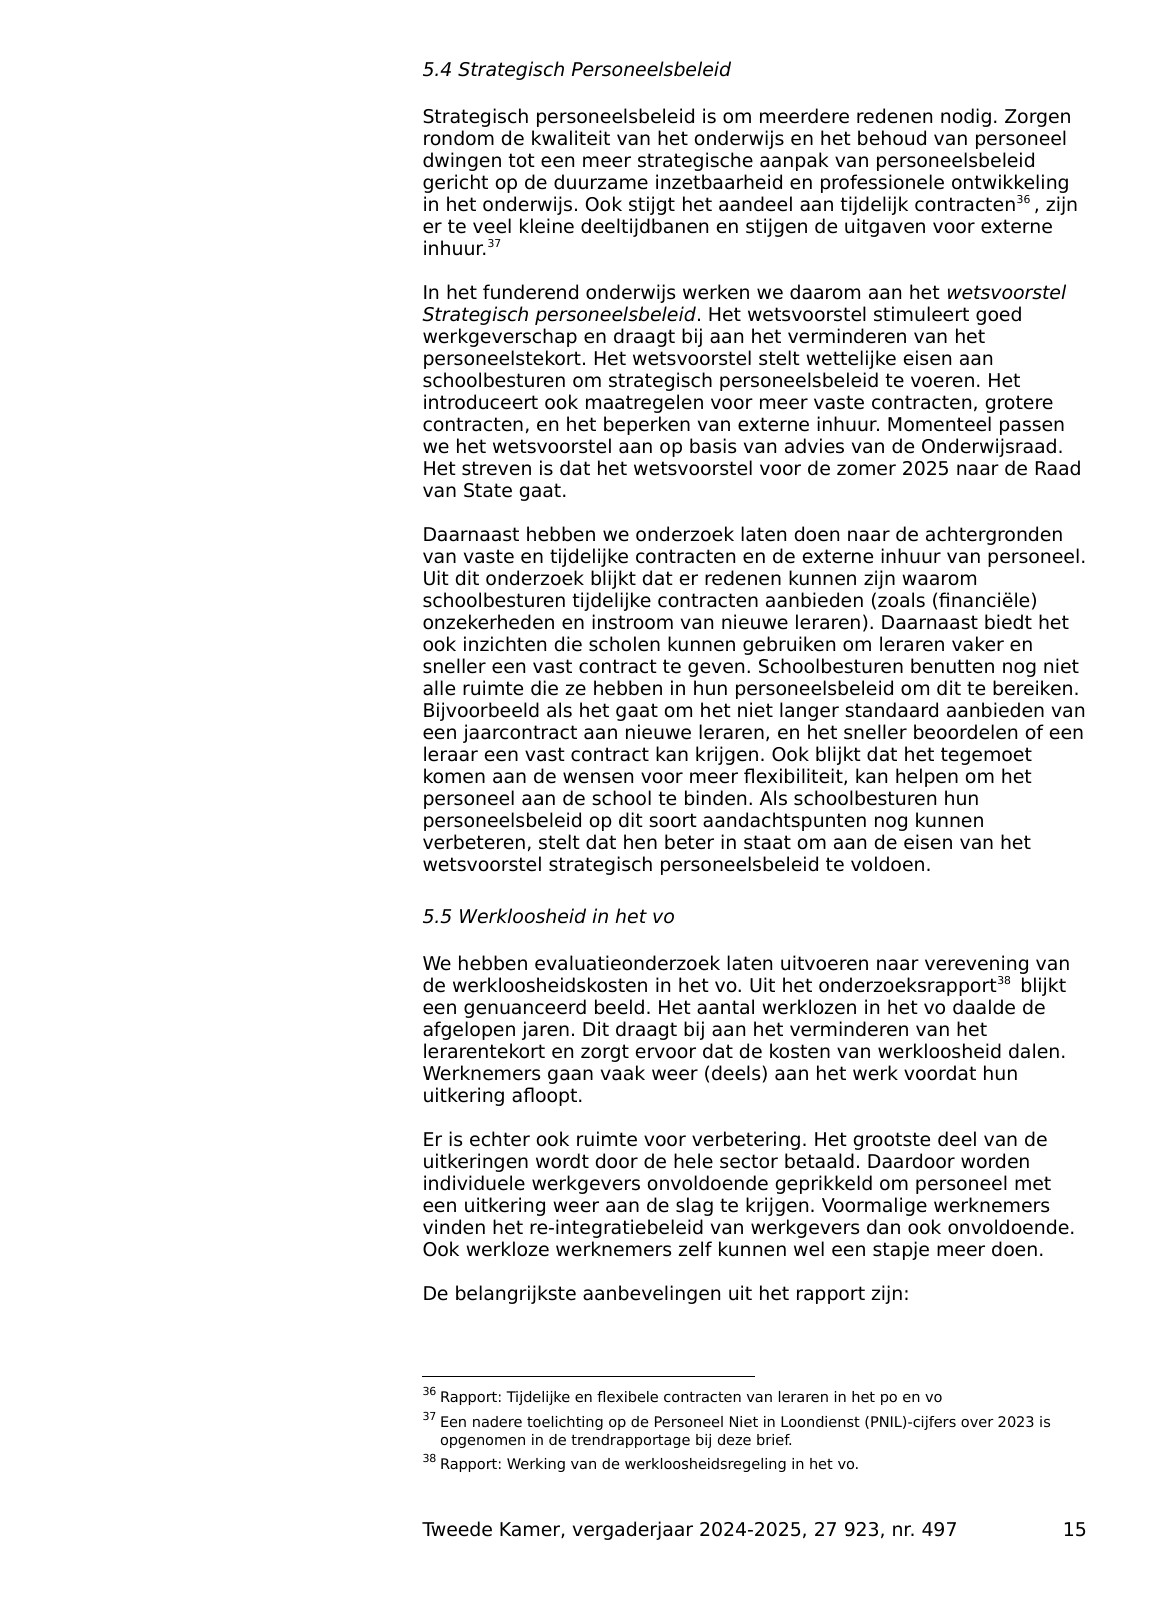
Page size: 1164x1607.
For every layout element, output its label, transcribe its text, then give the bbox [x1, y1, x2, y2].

text Rapport: Werking van de werkloosheidsregeling in het vo. [422, 1452, 1087, 1474]
text De belangrijkste aanbevelingen uit het rapport zijn: [422, 1283, 1087, 1305]
subtitle 5.5 Werkloosheid in het vo [422, 906, 1087, 928]
text We hebben evaluatieonderzoek laten uitvoeren naar verevening van de werkloosheidskosten in het vo. Uit het onderzoeksrapport blijkt een genuanceerd beeld. Het aantal werklozen in het vo daalde de afgelopen jaren. Dit draagt bij aan het verminderen van het lerarentekort en zorgt ervoor dat de kosten van werkloosheid dalen. Werknemers gaan vaak weer (deels) aan het werk voordat hun uitkering afloopt. [422, 953, 1087, 1107]
text Rapport: Tijdelijke en flexibele contracten van leraren in het po en vo [422, 1385, 1087, 1407]
text Strategisch personeelsbeleid is om meerdere redenen nodig. Zorgen rondom de kwaliteit van het onderwijs en het behoud van personeel dwingen tot een meer strategische aanpak van personeelsbeleid gericht op de duurzame inzetbaarheid en professionele ontwikkeling in het onderwijs. Ook stijgt het aandeel aan tijdelijk contracten, zijn er te veel kleine deeltijdbanen en stijgen de uitgaven voor externe inhuur. [422, 106, 1087, 260]
subtitle 5.4 Strategisch Personeelsbeleid [422, 59, 1087, 81]
text Een nadere toelichting op de Personeel Niet in Loondienst (PNIL)-cijfers over 2023 is opgenomen in de trendrapportage bij deze brief. [422, 1410, 1087, 1449]
text In het funderend onderwijs werken we daarom aan het wetsvoorstel Strategisch personeelsbeleid. Het wetsvoorstel stimuleert goed werkgeverschap en draagt bij aan het verminderen van het personeelstekort. Het wetsvoorstel stelt wettelijke eisen aan schoolbesturen om strategisch personeelsbeleid te voeren. Het introduceert ook maatregelen voor meer vaste contracten, grotere contracten, en het beperken van externe inhuur. Momenteel passen we het wetsvoorstel aan op basis van advies van de Onderwijsraad. Het streven is dat het wetsvoorstel voor de zomer 2025 naar de Raad van State gaat. [422, 282, 1087, 502]
text Er is echter ook ruimte voor verbetering. Het grootste deel van de uitkeringen wordt door de hele sector betaald. Daardoor worden individuele werkgevers onvoldoende geprikkeld om personeel met een uitkering weer aan de slag te krijgen. Voormalige werknemers vinden het re-integratiebeleid van werkgevers dan ook onvoldoende. Ook werkloze werknemers zelf kunnen wel een stapje meer doen. [422, 1129, 1087, 1261]
text Daarnaast hebben we onderzoek laten doen naar de achtergronden van vaste en tijdelijke contracten en de externe inhuur van personeel. Uit dit onderzoek blijkt dat er redenen kunnen zijn waarom schoolbesturen tijdelijke contracten aanbieden (zoals (financiële) onzekerheden en instroom van nieuwe leraren). Daarnaast biedt het ook inzichten die scholen kunnen gebruiken om leraren vaker en sneller een vast contract te geven. Schoolbesturen benutten nog niet alle ruimte die ze hebben in hun personeelsbeleid om dit te bereiken. Bijvoorbeeld als het gaat om het niet langer standaard aanbieden van een jaarcontract aan nieuwe leraren, en het sneller beoordelen of een leraar een vast contract kan krijgen. Ook blijkt dat het tegemoet komen aan de wensen voor meer flexibiliteit, kan helpen om het personeel aan de school te binden. Als schoolbesturen hun personeelsbeleid op dit soort aandachtspunten nog kunnen verbeteren, stelt dat hen beter in staat om aan de eisen van het wetsvoorstel strategisch personeelsbeleid te voldoen. [422, 524, 1087, 876]
